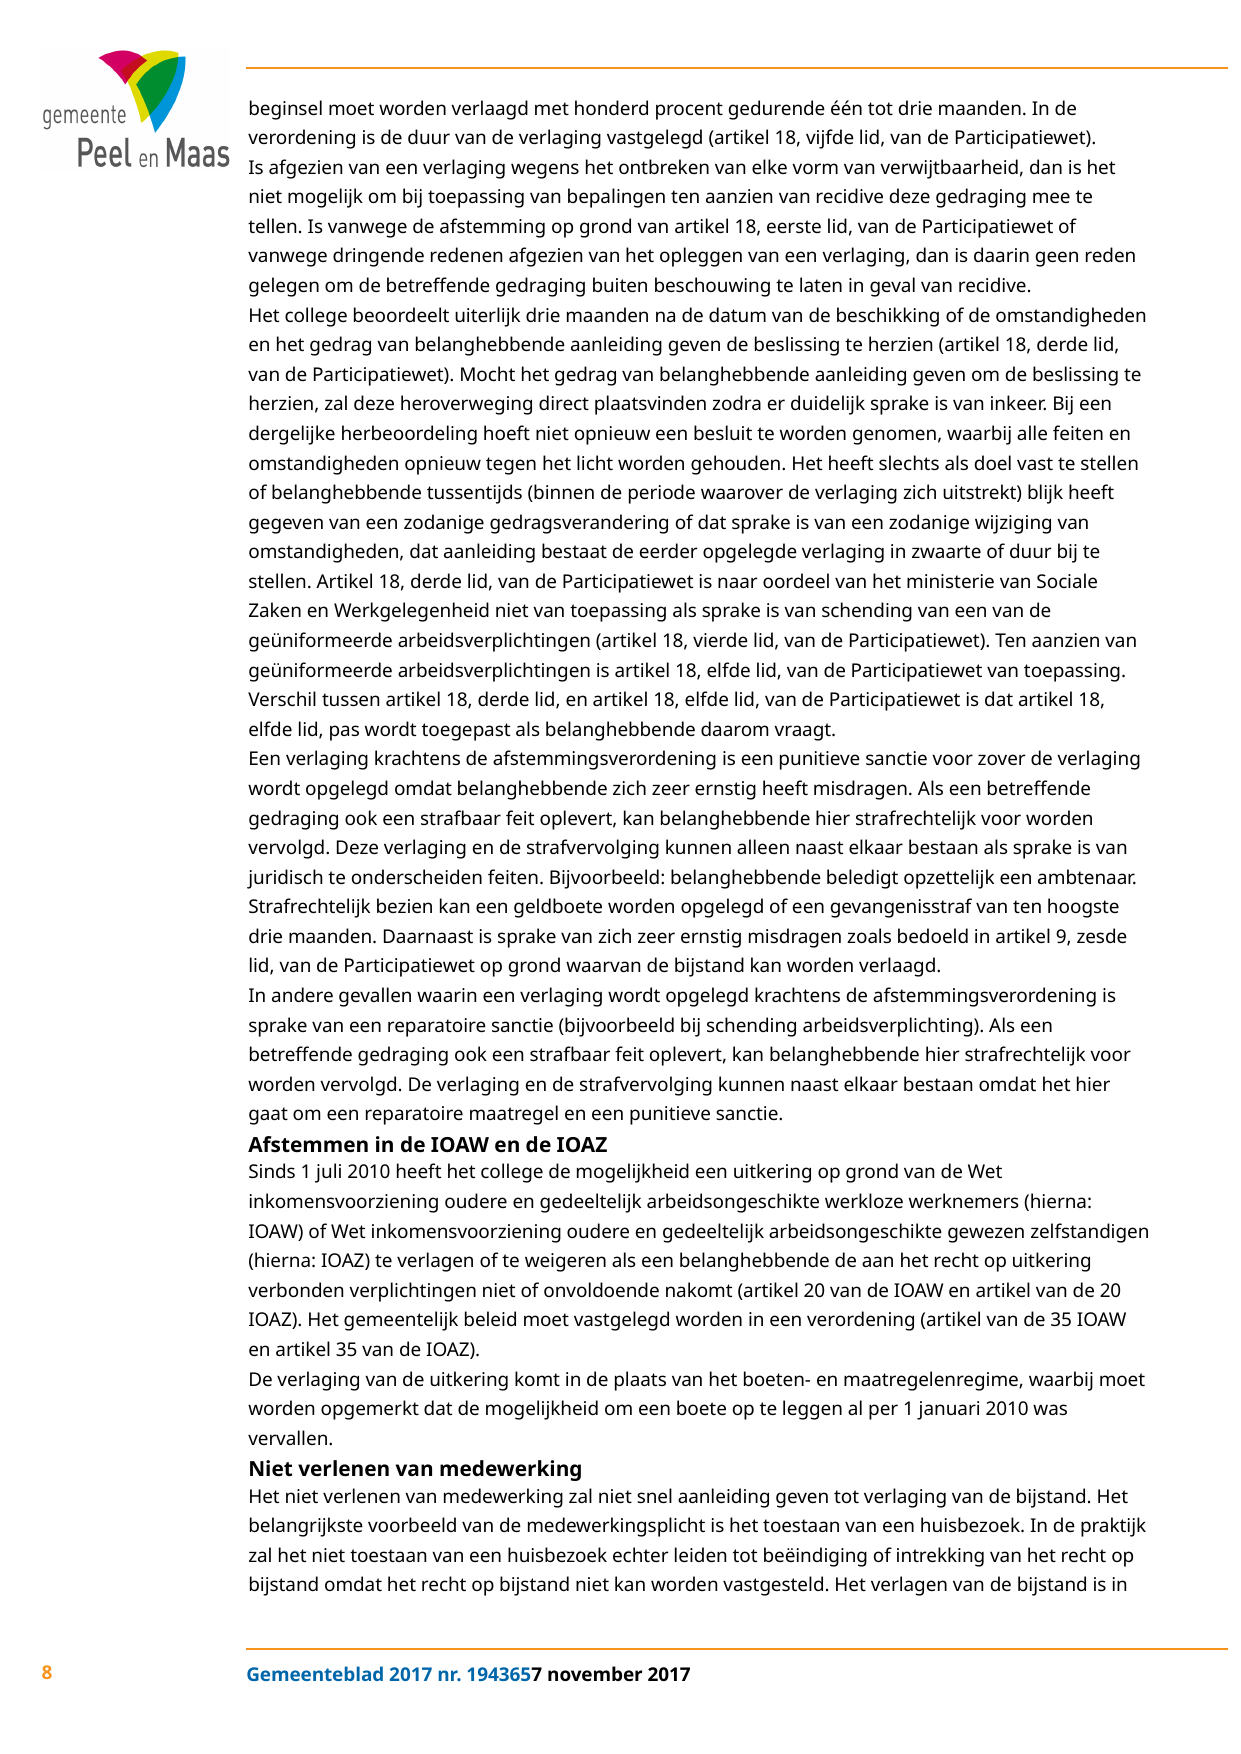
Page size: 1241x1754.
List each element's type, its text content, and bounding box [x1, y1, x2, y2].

text Het niet verlenen van medewerking zal niet snel aanleiding geven tot verlaging van de bijstand. Het belangrijkste voorbeeld van de medewerkingsplicht is het toestaan van een huisbezoek. In de praktijk zal het niet toestaan van een huisbezoek echter leiden tot beëindiging of intrekking van het recht op bijstand omdat het recht op bijstand niet kan worden vastgesteld. Het verlagen van de bijstand is in [248, 1483, 1152, 1597]
text Sinds 1 juli 2010 heeft het college de mogelijkheid een uitkering op grond van de Wet inkomensvoorziening oudere en gedeeltelijk arbeidsongeschikte werkloze werknemers (hierna: IOAW) of Wet inkomensvoorziening oudere en gedeeltelijk arbeidsongeschikte gewezen zelfstandigen (hierna: IOAZ) te verlagen of te weigeren als een belanghebbende de aan het recht op uitkering verbonden verplichtingen niet of onvoldoende nakomt (artikel 20 van de IOAW en artikel van de 20 IOAZ). Het gemeentelijk beleid moet vastgelegd worden in een verordening (artikel van de 35 IOAW en artikel 35 van de IOAZ). [248, 1159, 1152, 1362]
text Het college beoordeelt uiterlijk drie maanden na de datum van de beschikking of de omstandigheden en het gedrag van belanghebbende aanleiding geven de beslissing te herzien (artikel 18, derde lid, van de Participatiewet). Mocht het gedrag van belanghebbende aanleiding geven om de beslissing te herzien, zal deze heroverweging direct plaatsvinden zodra er duidelijk sprake is van inkeer. Bij een dergelijke herbeoordeling hoeft niet opnieuw een besluit te worden genomen, waarbij alle feiten en omstandigheden opnieuw tegen het licht worden gehouden. Het heeft slechts als doel vast te stellen of belanghebbende tussentijds (binnen de periode waarover de verlaging zich uitstrekt) blijk heeft gegeven van een zodanige gedragsverandering of dat sprake is van een zodanige wijziging van omstandigheden, dat aanleiding bestaat de eerder opgelegde verlaging in zwaarte of duur bij te stellen. Artikel 18, derde lid, van de Participatiewet is naar oordeel van het ministerie van Sociale Zaken en Werkgelegenheid niet van toepassing als sprake is van schending van een van de geüniformeerde arbeidsverplichtingen (artikel 18, vierde lid, van de Participatiewet). Ten aanzien van geüniformeerde arbeidsverplichtingen is artikel 18, elfde lid, van de Participatiewet van toepassing. Verschil tussen artikel 18, derde lid, en artikel 18, elfde lid, van de Participatiewet is dat artikel 18, elfde lid, pas wordt toegepast als belanghebbende daarom vraagt. [248, 302, 1152, 742]
text Een verlaging krachtens de afstemmingsverordening is een punitieve sanctie voor zover de verlaging wordt opgelegd omdat belanghebbende zich zeer ernstig heeft misdragen. Als een betreffende gedraging ook een strafbaar feit oplevert, kan belanghebbende hier strafrechtelijk voor worden vervolgd. Deze verlaging en de strafvervolging kunnen alleen naast elkaar bestaan als sprake is van juridisch te onderscheiden feiten. Bijvoorbeeld: belanghebbende beledigt opzettelijk een ambtenaar. Strafrechtelijk bezien kan een geldboete worden opgelegd of een gevangenisstraf van ten hoogste drie maanden. Daarnaast is sprake van zich zeer ernstig misdragen zoals bedoeld in artikel 9, zesde lid, van de Participatiewet op grond waarvan de bijstand kan worden verlaagd. [248, 746, 1152, 978]
text Is afgezien van een verlaging wegens het ontbreken van elke vorm van verwijtbaarheid, dan is het niet mogelijk om bij toepassing van bepalingen ten aanzien van recidive deze gedraging mee te tellen. Is vanwege de afstemming op grond van artikel 18, eerste lid, van de Participatiewet of vanwege dringende redenen afgezien van het opleggen van een verlaging, dan is daarin geen reden gelegen om de betreffende gedraging buiten beschouwing te laten in geval van recidive. [248, 154, 1152, 298]
text beginsel moet worden verlaagd met honderd procent gedurende één tot drie maanden. In de verordening is de duur van de verlaging vastgelegd (artikel 18, vijfde lid, van de Participatiewet). [248, 95, 1152, 150]
text Niet verlenen van medewerking [248, 1454, 1152, 1483]
text Afstemmen in de IOAW en de IOAZ [248, 1130, 1152, 1159]
text In andere gevallen waarin een verlaging wordt opgelegd krachtens de afstemmingsverordening is sprake van een reparatoire sanctie (bijvoorbeeld bij schending arbeidsverplichting). Als een betreffende gedraging ook een strafbaar feit oplevert, kan belanghebbende hier strafrechtelijk voor worden vervolgd. De verlaging en de strafvervolging kunnen naast elkaar bestaan omdat het hier gaat om een reparatoire maatregel en een punitieve sanctie. [248, 982, 1152, 1126]
text De verlaging van de uitkering komt in de plaats van het boeten- en maatregelenregime, waarbij moet worden opgemerkt dat de mogelijkheid om een boete op te leggen al per 1 januari 2010 was vervallen. [248, 1366, 1152, 1451]
picture [41, 47, 231, 172]
